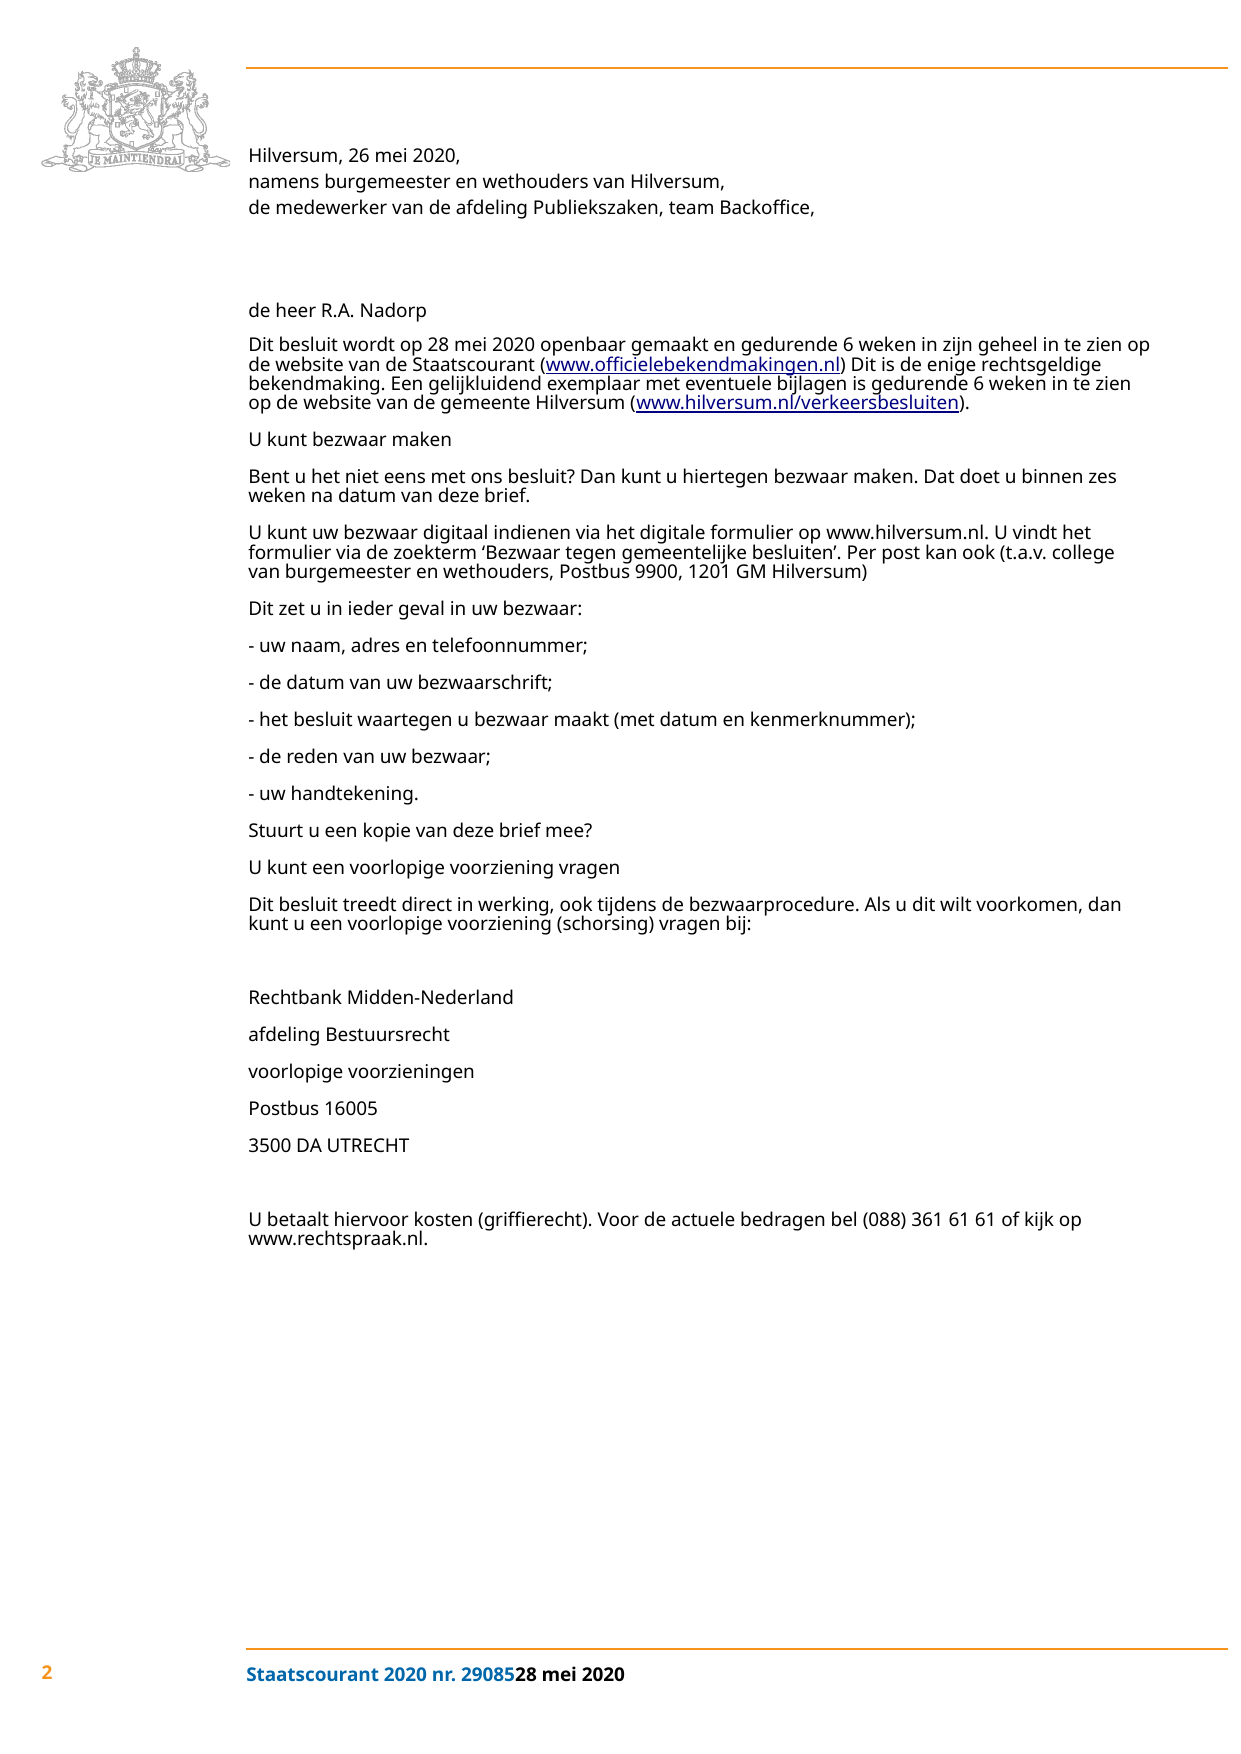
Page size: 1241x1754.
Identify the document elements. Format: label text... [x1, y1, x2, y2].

text Dit besluit wordt op 28 mei 2020 openbaar gemaakt en gedurende 6 weken in zijn geheel in te zien op de website van de Staatscourant (www.officielebekendmakingen.nl) Dit is de enige rechtsgeldige bekendmaking. Een gelijkluidend exemplaar met eventuele bijlagen is gedurende 6 weken in te zien op de website van de gemeente Hilversum (www.hilversum.nl/verkeersbesluiten). [248, 336, 1152, 413]
text Postbus 16005 [248, 1100, 1152, 1119]
text - uw naam, adres en telefoonnummer; [248, 637, 1152, 656]
text voorlopige voorzieningen [248, 1063, 1152, 1082]
text - het besluit waartegen u bezwaar maakt (met datum en kenmerknummer); [248, 711, 1152, 730]
text Rechtbank Midden-Nederland [248, 989, 1152, 1008]
text afdeling Bestuursrecht [248, 1026, 1152, 1045]
picture [41, 47, 231, 172]
text - de reden van uw bezwaar; [248, 748, 1152, 767]
text Stuurt u een kopie van deze brief mee? [248, 822, 1152, 841]
text 3500 DA UTRECHT [248, 1137, 1152, 1156]
text Bent u het niet eens met ons besluit? Dan kunt u hiertegen bezwaar maken. Dat doet u binnen zes weken na datum van deze brief. [248, 468, 1152, 507]
text Dit besluit treedt direct in werking, ook tijdens de bezwaarprocedure. Als u dit wilt voorkomen, dan kunt u een voorlopige voorziening (schorsing) vragen bij: [248, 896, 1152, 934]
text de heer R.A. Nadorp [248, 297, 1152, 323]
text - de datum van uw bezwaarschrift; [248, 674, 1152, 693]
text namens burgemeester en wethouders van Hilversum, [248, 168, 1152, 194]
text Hilversum, 26 mei 2020, [248, 143, 1152, 168]
text - uw handtekening. [248, 785, 1152, 804]
text U betaalt hiervoor kosten (griffierecht). Voor de actuele bedragen bel (088) 361 61 61 of kijk op www.rechtspraak.nl. [248, 1211, 1152, 1249]
text Dit zet u in ieder geval in uw bezwaar: [248, 600, 1152, 619]
text U kunt uw bezwaar digitaal indienen via het digitale formulier op www.hilversum.nl. U vindt het formulier via de zoekterm ‘Bezwaar tegen gemeentelijke besluiten’. Per post kan ook (t.a.v. college van burgemeester en wethouders, Postbus 9900, 1201 GM Hilversum) [248, 524, 1152, 582]
text U kunt een voorlopige voorziening vragen [248, 859, 1152, 878]
text U kunt bezwaar maken [248, 431, 1152, 450]
text de medewerker van de afdeling Publiekszaken, team Backoffice, [248, 194, 1152, 220]
